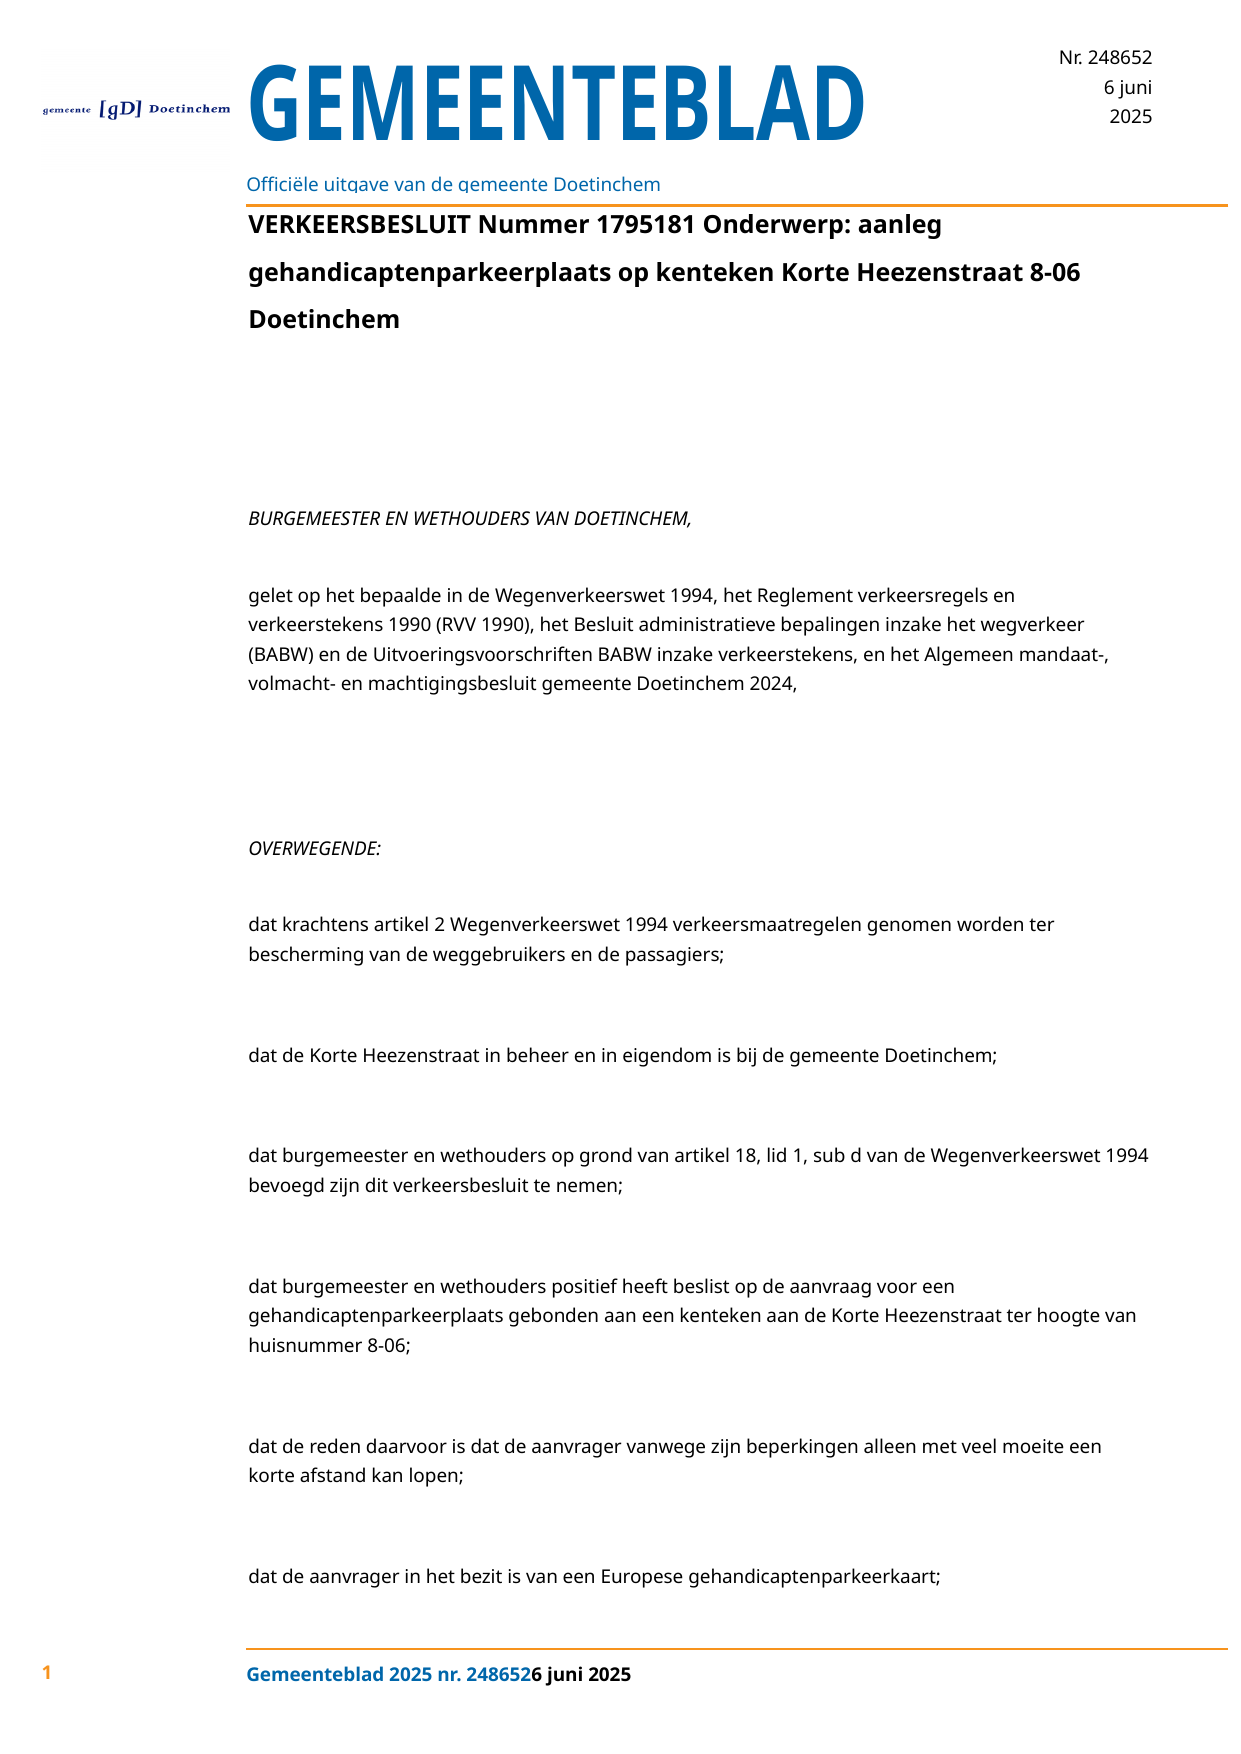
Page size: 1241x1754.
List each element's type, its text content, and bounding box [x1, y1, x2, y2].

picture [41, 47, 231, 172]
text dat burgemeester en wethouders op grond van artikel 18, lid 1, sub d van de Wegenverkeerswet 1994 bevoegd zijn dit verkeersbesluit te nemen; [248, 1143, 1152, 1198]
text VERKEERSBESLUIT Nummer 1795181 Onderwerp: aanleg gehandicaptenparkeerplaats op kenteken Korte Heezenstraat 8-06 Doetinchem [248, 207, 1152, 336]
text dat de Korte Heezenstraat in beheer en in eigendom is bij de gemeente Doetinchem; [248, 1042, 1152, 1068]
text dat krachtens artikel 2 Wegenverkeerswet 1994 verkeersmaatregelen genomen worden ter bescherming van de weggebruikers en de passagiers; [248, 911, 1152, 967]
text OVERWEGENDE: [248, 835, 1152, 861]
text dat de reden daarvoor is dat de aanvrager vanwege zijn beperkingen alleen met veel moeite een korte afstand kan lopen; [248, 1433, 1152, 1488]
text BURGEMEESTER EN WETHOUDERS VAN DOETINCHEM, [248, 506, 1152, 531]
text dat burgemeester en wethouders positief heeft beslist op de aanvraag voor een gehandicaptenparkeerplaats gebonden aan een kenteken aan de Korte Heezenstraat ter hoogte van huisnummer 8-06; [248, 1273, 1152, 1358]
text gelet op het bepaalde in de Wegenverkeerswet 1994, het Reglement verkeersregels en verkeerstekens 1990 (RVV 1990), het Besluit administratieve bepalingen inzake het wegverkeer (BABW) en de Uitvoeringsvoorschriften BABW inzake verkeerstekens, en het Algemeen mandaat-, volmacht- en machtigingsbesluit gemeente Doetinchem 2024, [248, 582, 1152, 696]
text dat de aanvrager in het bezit is van een Europese gehandicaptenparkeerkaart; [248, 1563, 1152, 1589]
